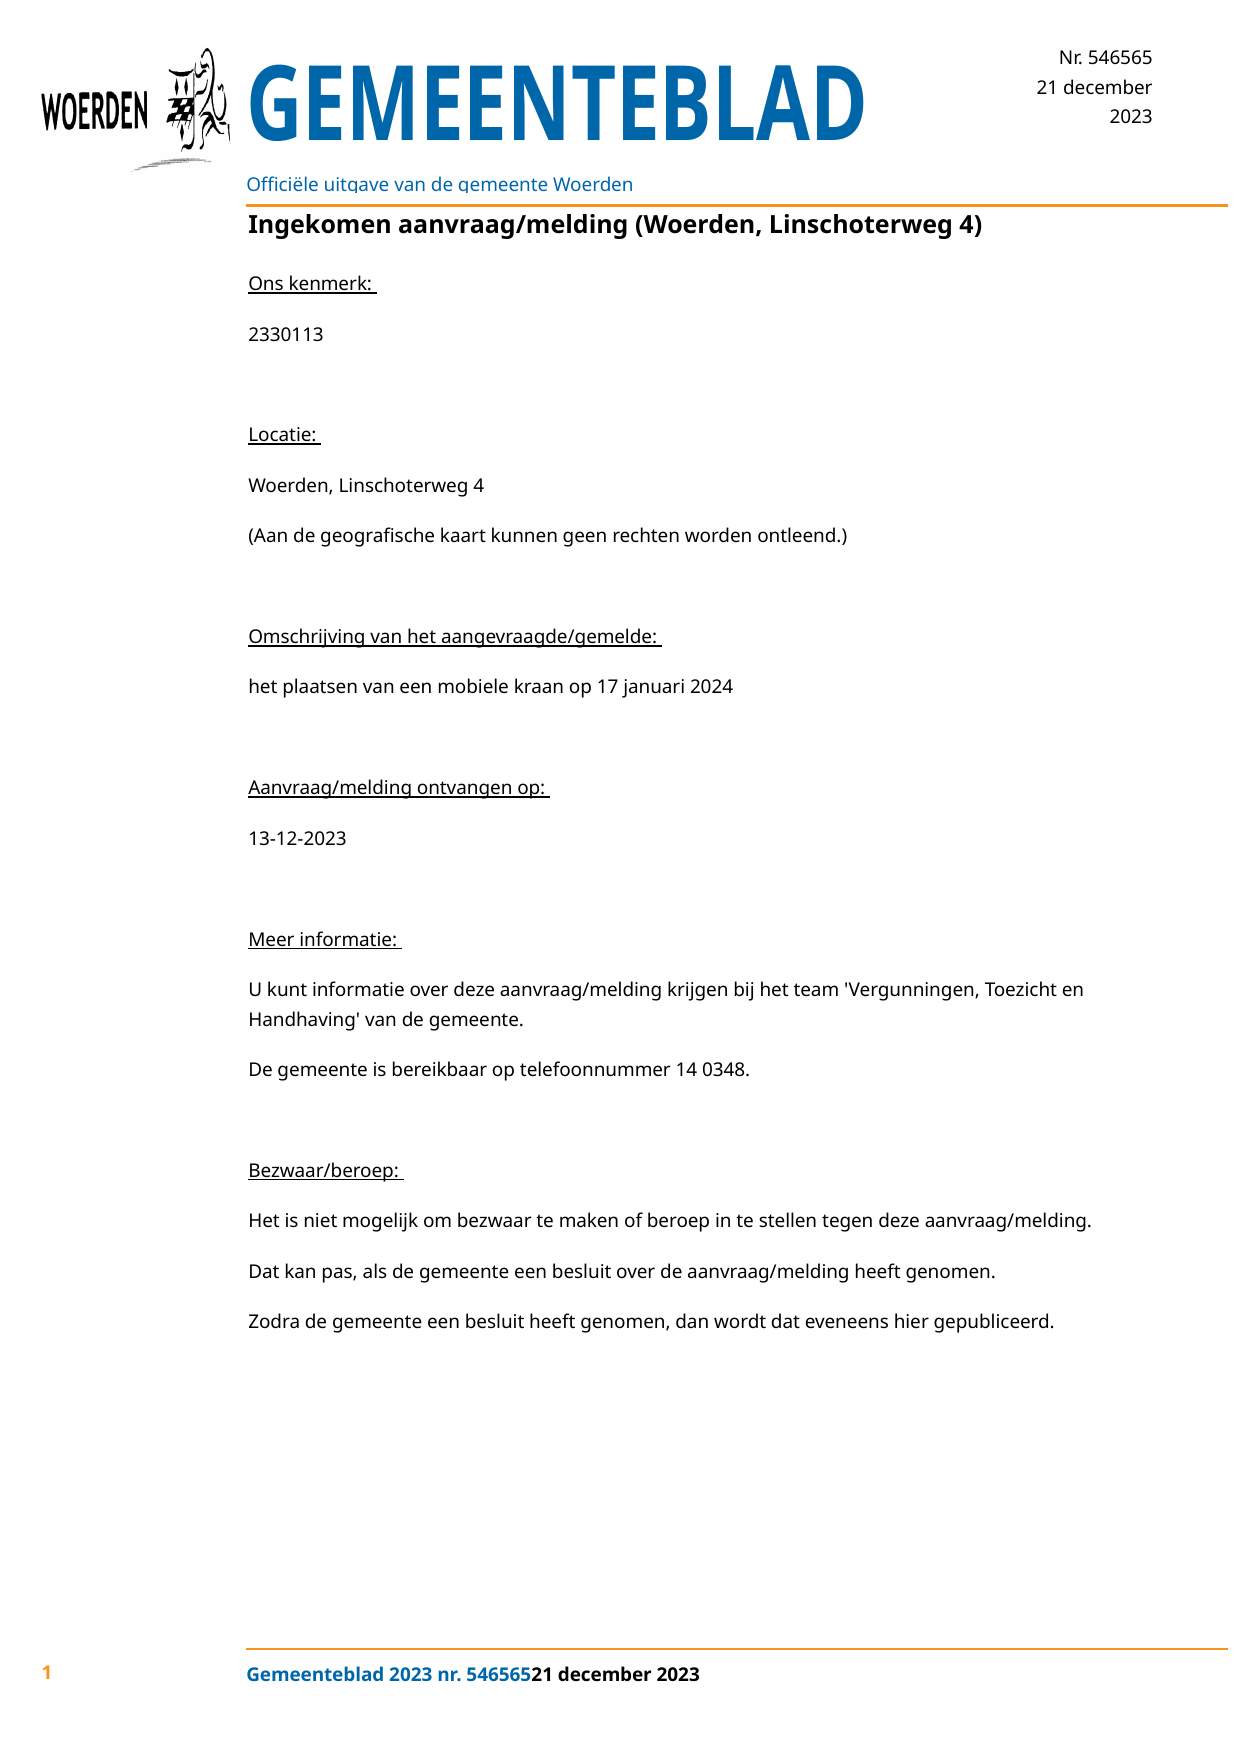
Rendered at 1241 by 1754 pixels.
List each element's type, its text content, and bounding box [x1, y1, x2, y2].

picture [41, 47, 231, 172]
text Meer informatie: [248, 926, 1152, 951]
text Ingekomen aanvraag/melding (Woerden, Linschoterweg 4) [248, 207, 1152, 241]
text Het is niet mogelijk om bezwaar te maken of beroep in te stellen tegen deze aanvraag/melding. [248, 1207, 1152, 1233]
text 13-12-2023 [248, 825, 1152, 851]
text (Aan de geografische kaart kunnen geen rechten worden ontleend.) [248, 522, 1152, 548]
text Bezwaar/beroep: [248, 1157, 1152, 1183]
text Ons kenmerk: [248, 270, 1152, 296]
text 2330113 [248, 321, 1152, 346]
text U kunt informatie over deze aanvraag/melding krijgen bij het team 'Vergunningen, Toezicht en Handhaving' van de gemeente. [248, 976, 1152, 1031]
text Locatie: [248, 422, 1152, 447]
text het plaatsen van een mobiele kraan op 17 januari 2024 [248, 674, 1152, 699]
text Omschrijving van het aangevraagde/gemelde: [248, 623, 1152, 649]
text Zodra de gemeente een besluit heeft genomen, dan wordt dat eveneens hier gepubliceerd. [248, 1308, 1152, 1334]
text De gemeente is bereikbaar op telefoonnummer 14 0348. [248, 1056, 1152, 1082]
text Woerden, Linschoterweg 4 [248, 472, 1152, 498]
text Aanvraag/melding ontvangen op: [248, 774, 1152, 800]
text Dat kan pas, als de gemeente een besluit over de aanvraag/melding heeft genomen. [248, 1258, 1152, 1283]
